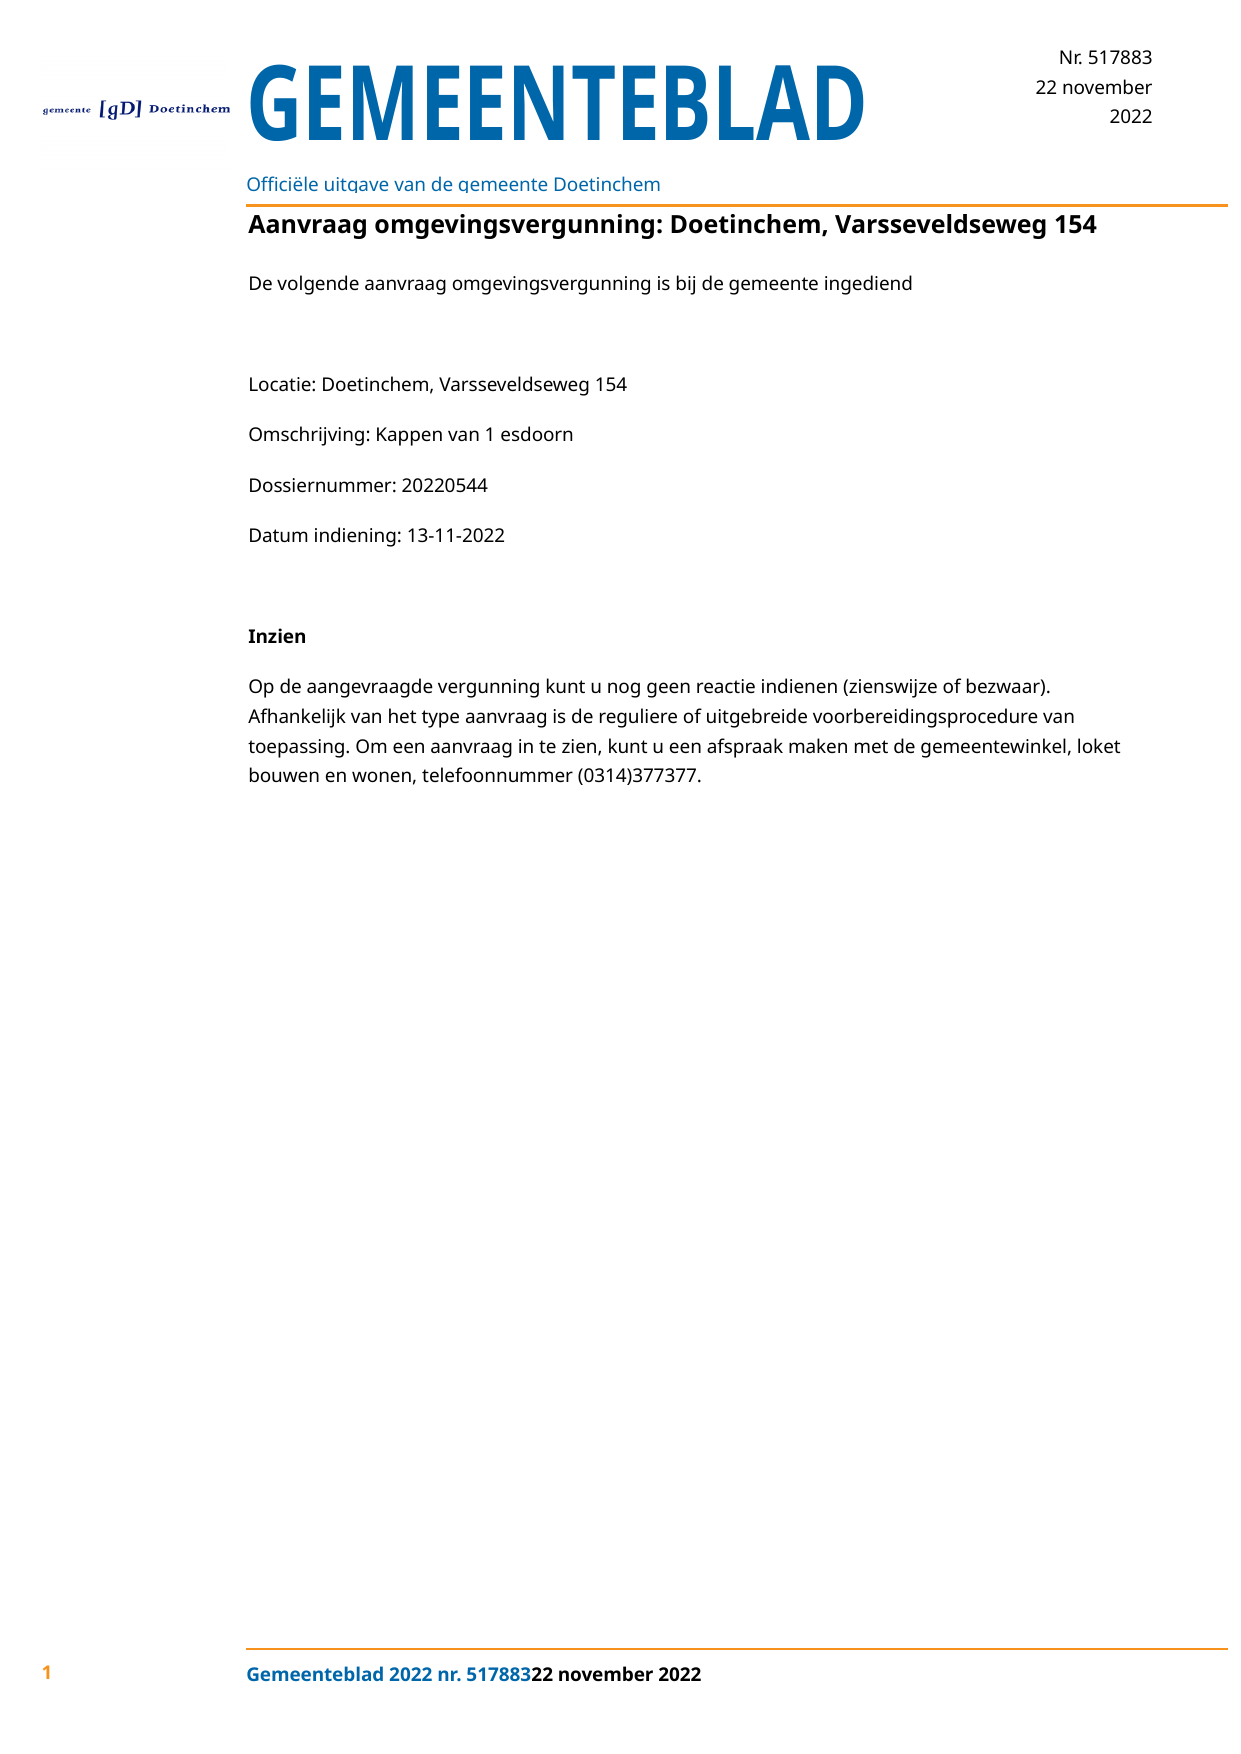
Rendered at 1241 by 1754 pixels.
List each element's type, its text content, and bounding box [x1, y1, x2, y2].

text De volgende aanvraag omgevingsvergunning is bij de gemeente ingediend [248, 270, 1152, 296]
text Op de aangevraagde vergunning kunt u nog geen reactie indienen (zienswijze of bezwaar). Afhankelijk van het type aanvraag is de reguliere of uitgebreide voorbereidingsprocedure van toepassing. Om een aanvraag in te zien, kunt u een afspraak maken met de gemeentewinkel, loket bouwen en wonen, telefoonnummer (0314)377377. [248, 674, 1152, 788]
text Locatie: Doetinchem, Varsseveldseweg 154 [248, 371, 1152, 397]
text Aanvraag omgevingsvergunning: Doetinchem, Varsseveldseweg 154 [248, 207, 1152, 241]
picture [41, 47, 231, 172]
text Inzien [248, 623, 1152, 649]
text Dossiernummer: 20220544 [248, 472, 1152, 498]
text Omschrijving: Kappen van 1 esdoorn [248, 422, 1152, 447]
text Datum indiening: 13-11-2022 [248, 522, 1152, 548]
